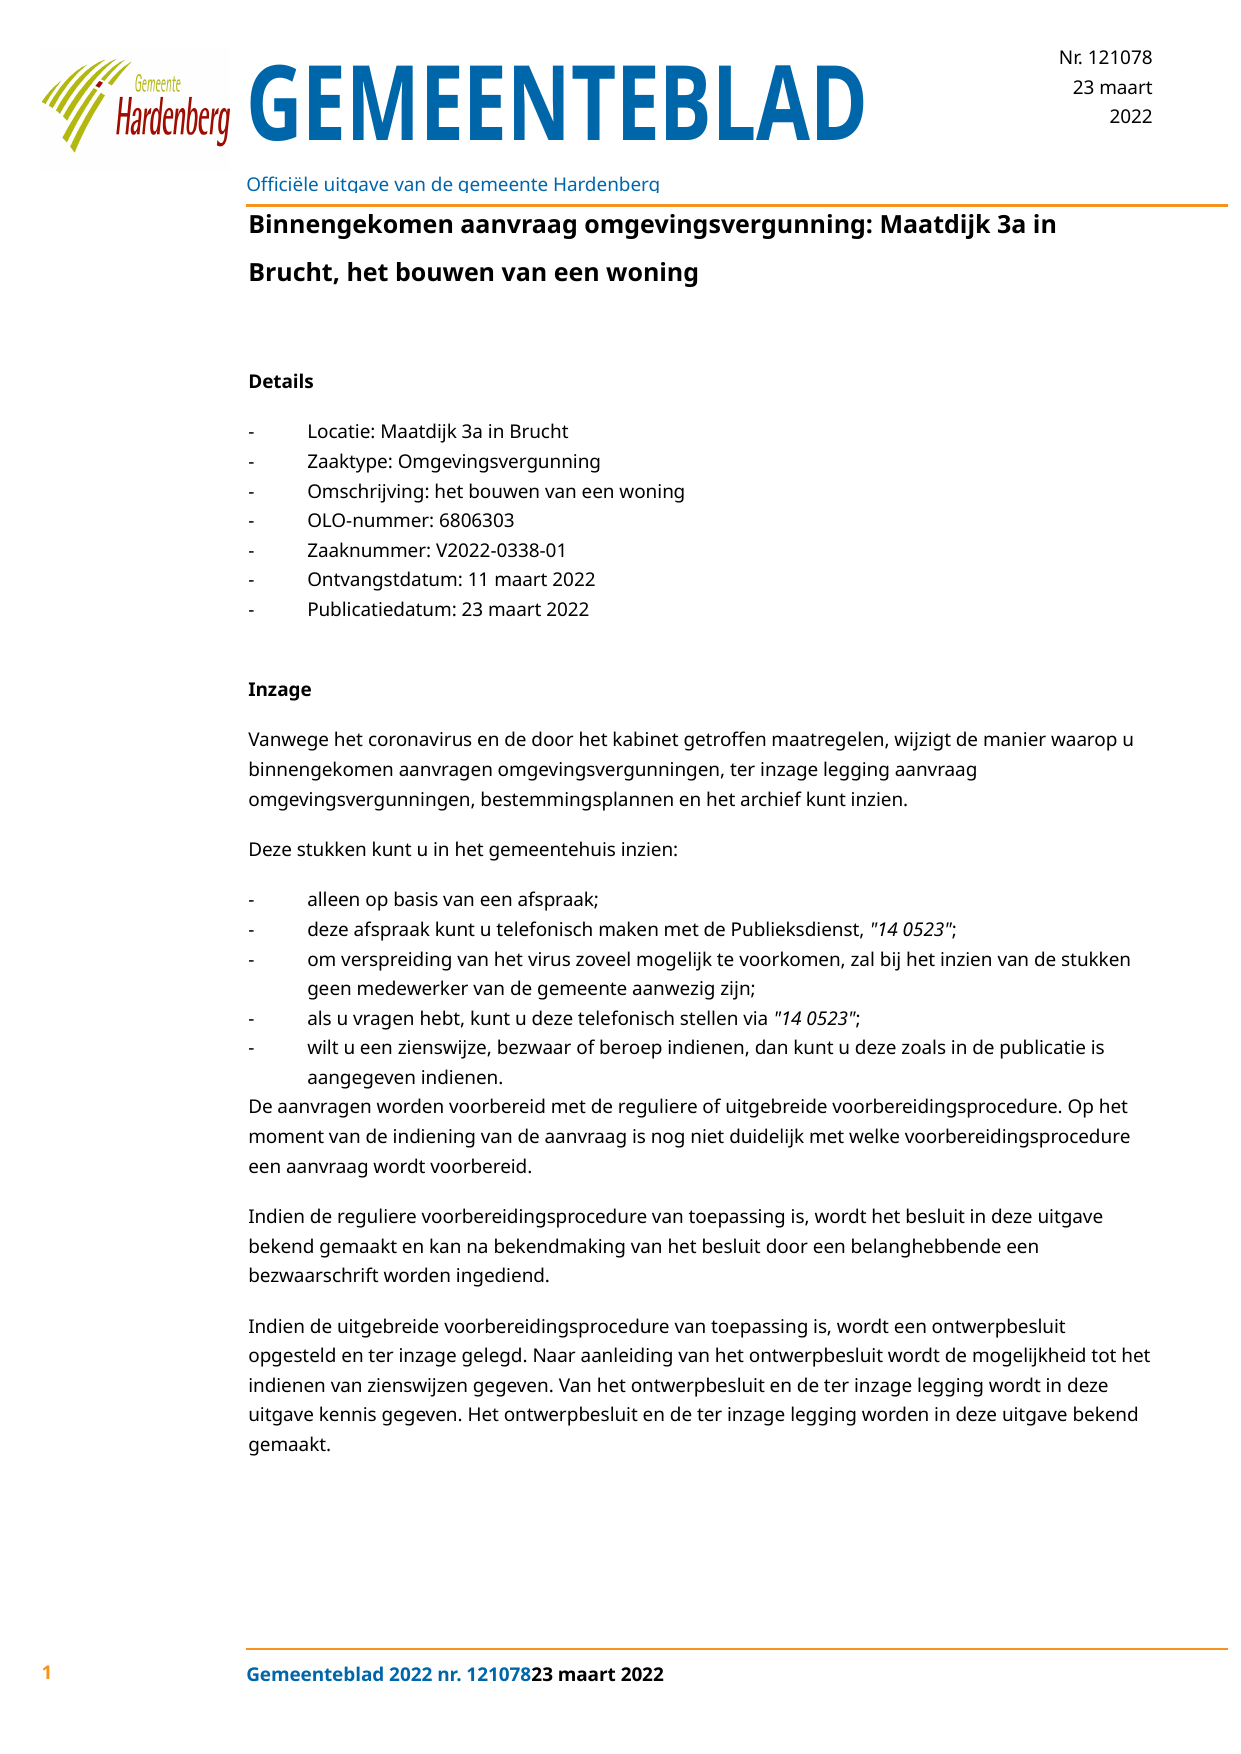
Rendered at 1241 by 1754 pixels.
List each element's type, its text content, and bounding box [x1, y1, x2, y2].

text Binnengekomen aanvraag omgevingsvergunning: Maatdijk 3a in Brucht, het bouwen van een woning [248, 207, 1152, 288]
list om verspreiding van het virus zoveel mogelijk te voorkomen, zal bij het inzien van de stukken geen medewerker van de gemeente aanwezig zijn; [248, 946, 1152, 1001]
list Locatie: Maatdijk 3a in Brucht [248, 419, 1152, 444]
list Publicatiedatum: 23 maart 2022 [248, 596, 1152, 622]
list als u vragen hebt, kunt u deze telefonisch stellen via "14 0523"; [248, 1005, 1152, 1031]
list Zaaknummer: V2022-0338-01 [248, 537, 1152, 563]
text Deze stukken kunt u in het gemeentehuis inzien: [248, 836, 1152, 862]
text De aanvragen worden voorbereid met de reguliere of uitgebreide voorbereidingsprocedure. Op het moment van de indiening van de aanvraag is nog niet duidelijk met welke voorbereidingsprocedure een aanvraag wordt voorbereid. [248, 1094, 1152, 1179]
list wilt u een zienswijze, bezwaar of beroep indienen, dan kunt u deze zoals in de publicatie is aangegeven indienen. [248, 1034, 1152, 1090]
list Ontvangstdatum: 11 maart 2022 [248, 567, 1152, 592]
list OLO-nummer: 6806303 [248, 507, 1152, 533]
text Vanwege het coronavirus en de door het kabinet getroffen maatregelen, wijzigt de manier waarop u binnengekomen aanvragen omgevingsvergunningen, ter inzage legging aanvraag omgevingsvergunningen, bestemmingsplannen en het archief kunt inzien. [248, 727, 1152, 812]
picture [41, 47, 231, 172]
text Inzage [248, 676, 1152, 702]
list alleen op basis van een afspraak; [248, 887, 1152, 912]
text Indien de uitgebreide voorbereidingsprocedure van toepassing is, wordt een ontwerpbesluit opgesteld en ter inzage gelegd. Naar aanleiding van het ontwerpbesluit wordt de mogelijkheid tot het indienen van zienswijzen gegeven. Van het ontwerpbesluit en de ter inzage legging wordt in deze uitgave kennis gegeven. Het ontwerpbesluit en de ter inzage legging worden in deze uitgave bekend gemaakt. [248, 1313, 1152, 1457]
list deze afspraak kunt u telefonisch maken met de Publieksdienst, "14 0523"; [248, 916, 1152, 942]
text Indien de reguliere voorbereidingsprocedure van toepassing is, wordt het besluit in deze uitgave bekend gemaakt en kan na bekendmaking van het besluit door een belanghebbende een bezwaarschrift worden ingediend. [248, 1203, 1152, 1288]
list Zaaktype: Omgevingsvergunning [248, 448, 1152, 474]
text Details [248, 368, 1152, 394]
list Omschrijving: het bouwen van een woning [248, 478, 1152, 504]
